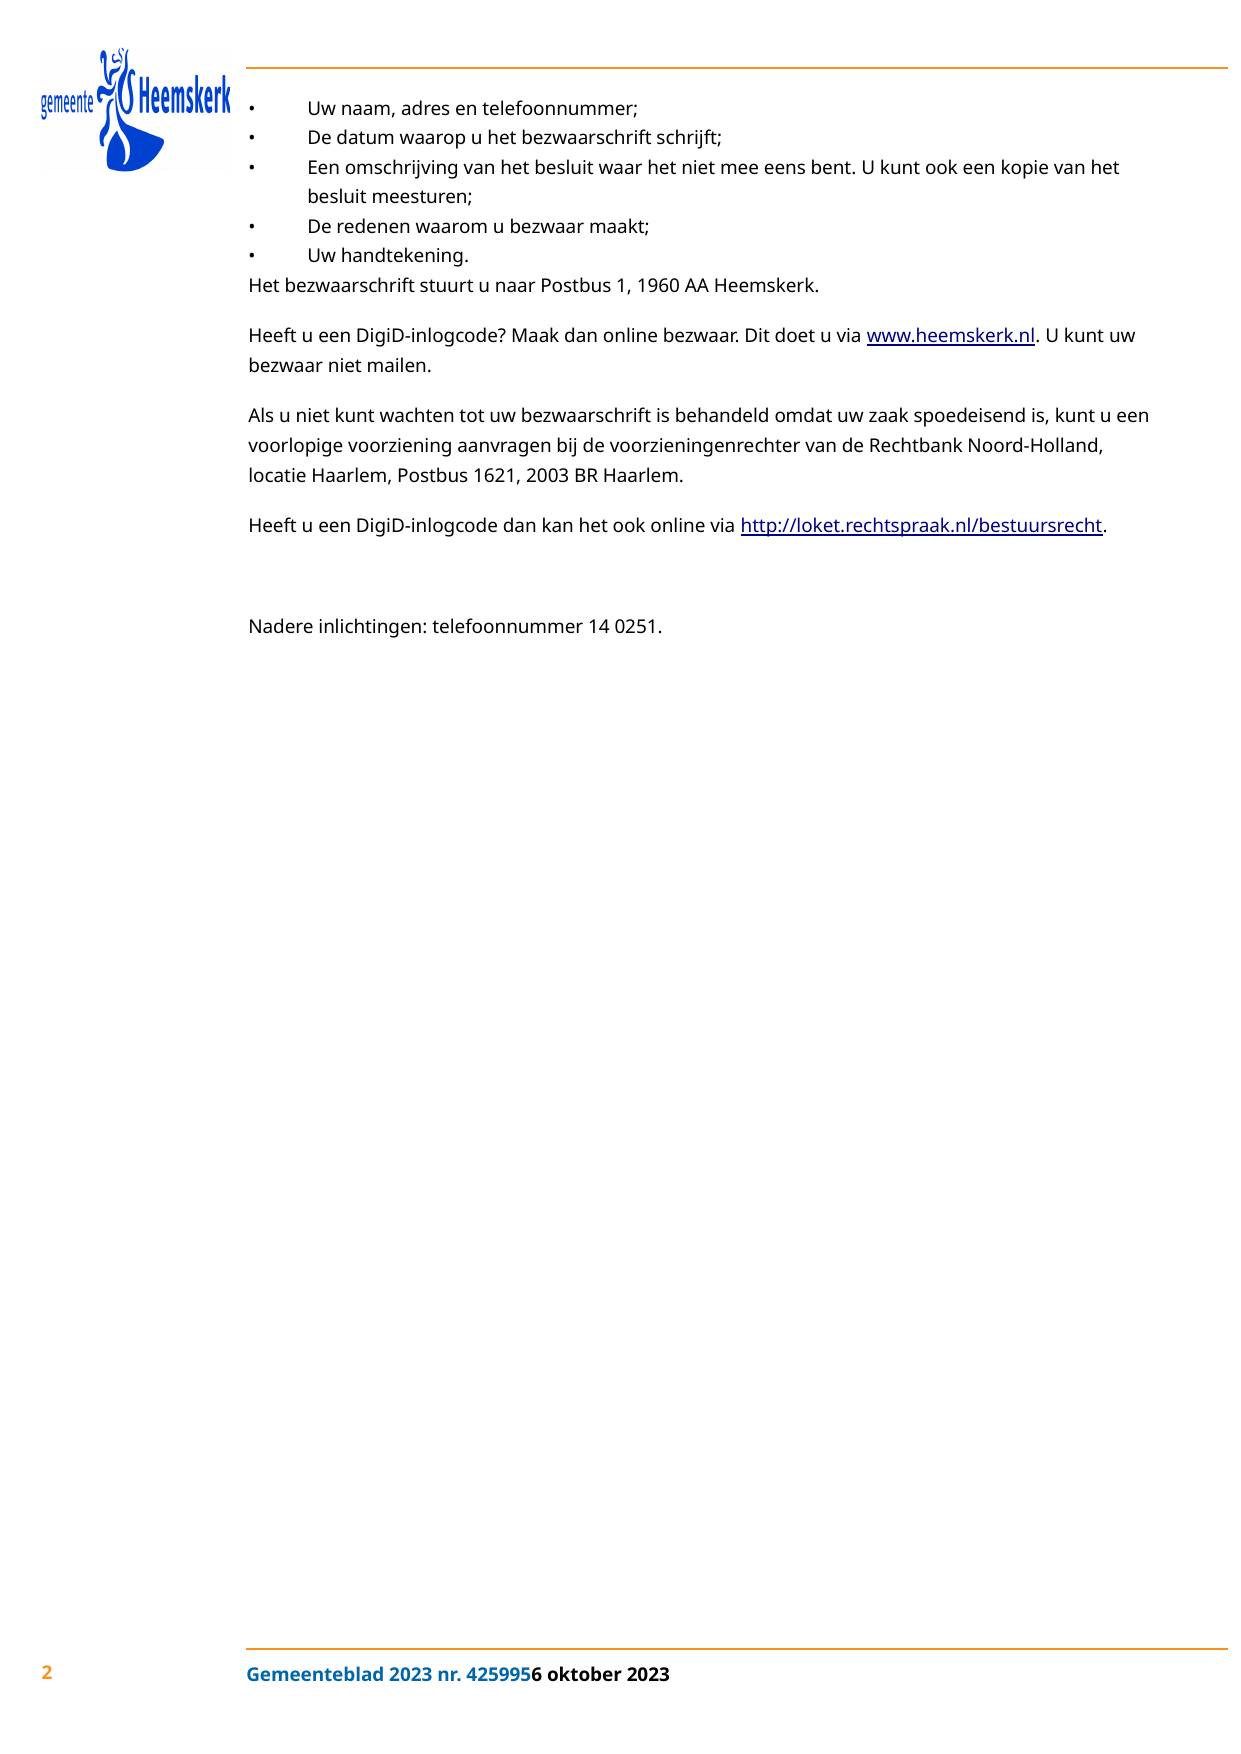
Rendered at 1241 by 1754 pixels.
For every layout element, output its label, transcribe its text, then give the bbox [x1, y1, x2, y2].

list Een omschrijving van het besluit waar het niet mee eens bent. U kunt ook een kopie van het besluit meesturen; [248, 154, 1152, 209]
text Als u niet kunt wachten tot uw bezwaarschrift is behandeld omdat uw zaak spoedeisend is, kunt u een voorlopige voorziening aanvragen bij de voorzieningenrechter van de Rechtbank Noord-Holland, locatie Haarlem, Postbus 1621, 2003 BR Haarlem. [248, 403, 1152, 488]
text Heeft u een DigiD-inlogcode dan kan het ook online via http://loket.rechtspraak.nl/bestuursrecht. [248, 512, 1152, 538]
text Nadere inlichtingen: telefoonnummer 14 0251. [248, 613, 1152, 639]
list De redenen waarom u bezwaar maakt; [248, 213, 1152, 239]
text Heeft u een DigiD-inlogcode? Maak dan online bezwaar. Dit doet u via www.heemskerk.nl. U kunt uw bezwaar niet mailen. [248, 323, 1152, 378]
list Uw naam, adres en telefoonnummer; [248, 95, 1152, 121]
list Uw handtekening. [248, 243, 1152, 268]
text Het bezwaarschrift stuurt u naar Postbus 1, 1960 AA Heemskerk. [248, 272, 1152, 298]
picture [41, 47, 231, 172]
list De datum waarop u het bezwaarschrift schrijft; [248, 124, 1152, 150]
